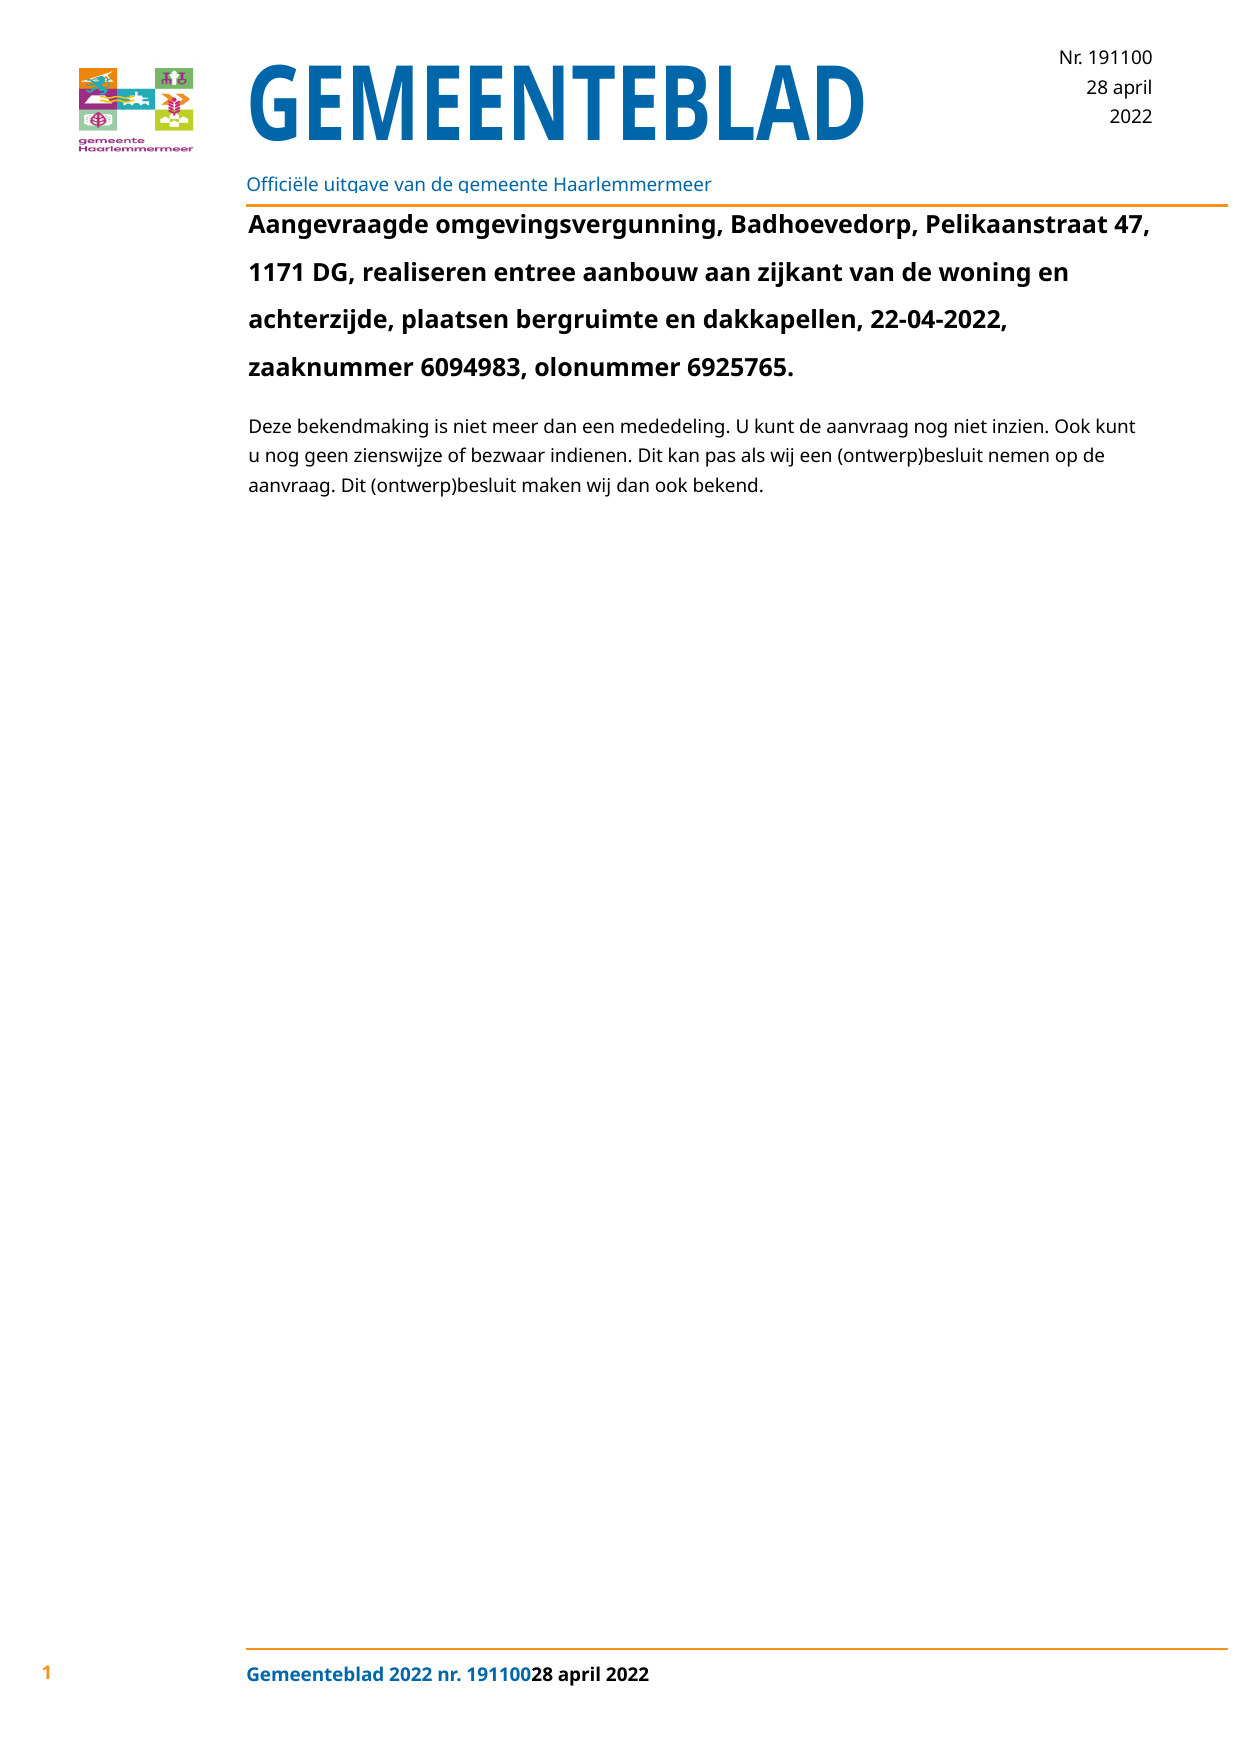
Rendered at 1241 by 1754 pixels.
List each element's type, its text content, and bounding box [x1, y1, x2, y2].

text Deze bekendmaking is niet meer dan een mededeling. U kunt de aanvraag nog niet inzien. Ook kunt u nog geen zienswijze of bezwaar indienen. Dit kan pas als wij een (ontwerp)besluit nemen op de aanvraag. Dit (ontwerp)besluit maken wij dan ook bekend. [248, 413, 1152, 498]
text Aangevraagde omgevingsvergunning, Badhoevedorp, Pelikaanstraat 47, 1171 DG, realiseren entree aanbouw aan zijkant van de woning en achterzijde, plaatsen bergruimte en dakkapellen, 22-04-2022, zaaknummer 6094983, olonummer 6925765. [248, 207, 1152, 384]
picture [41, 47, 231, 172]
